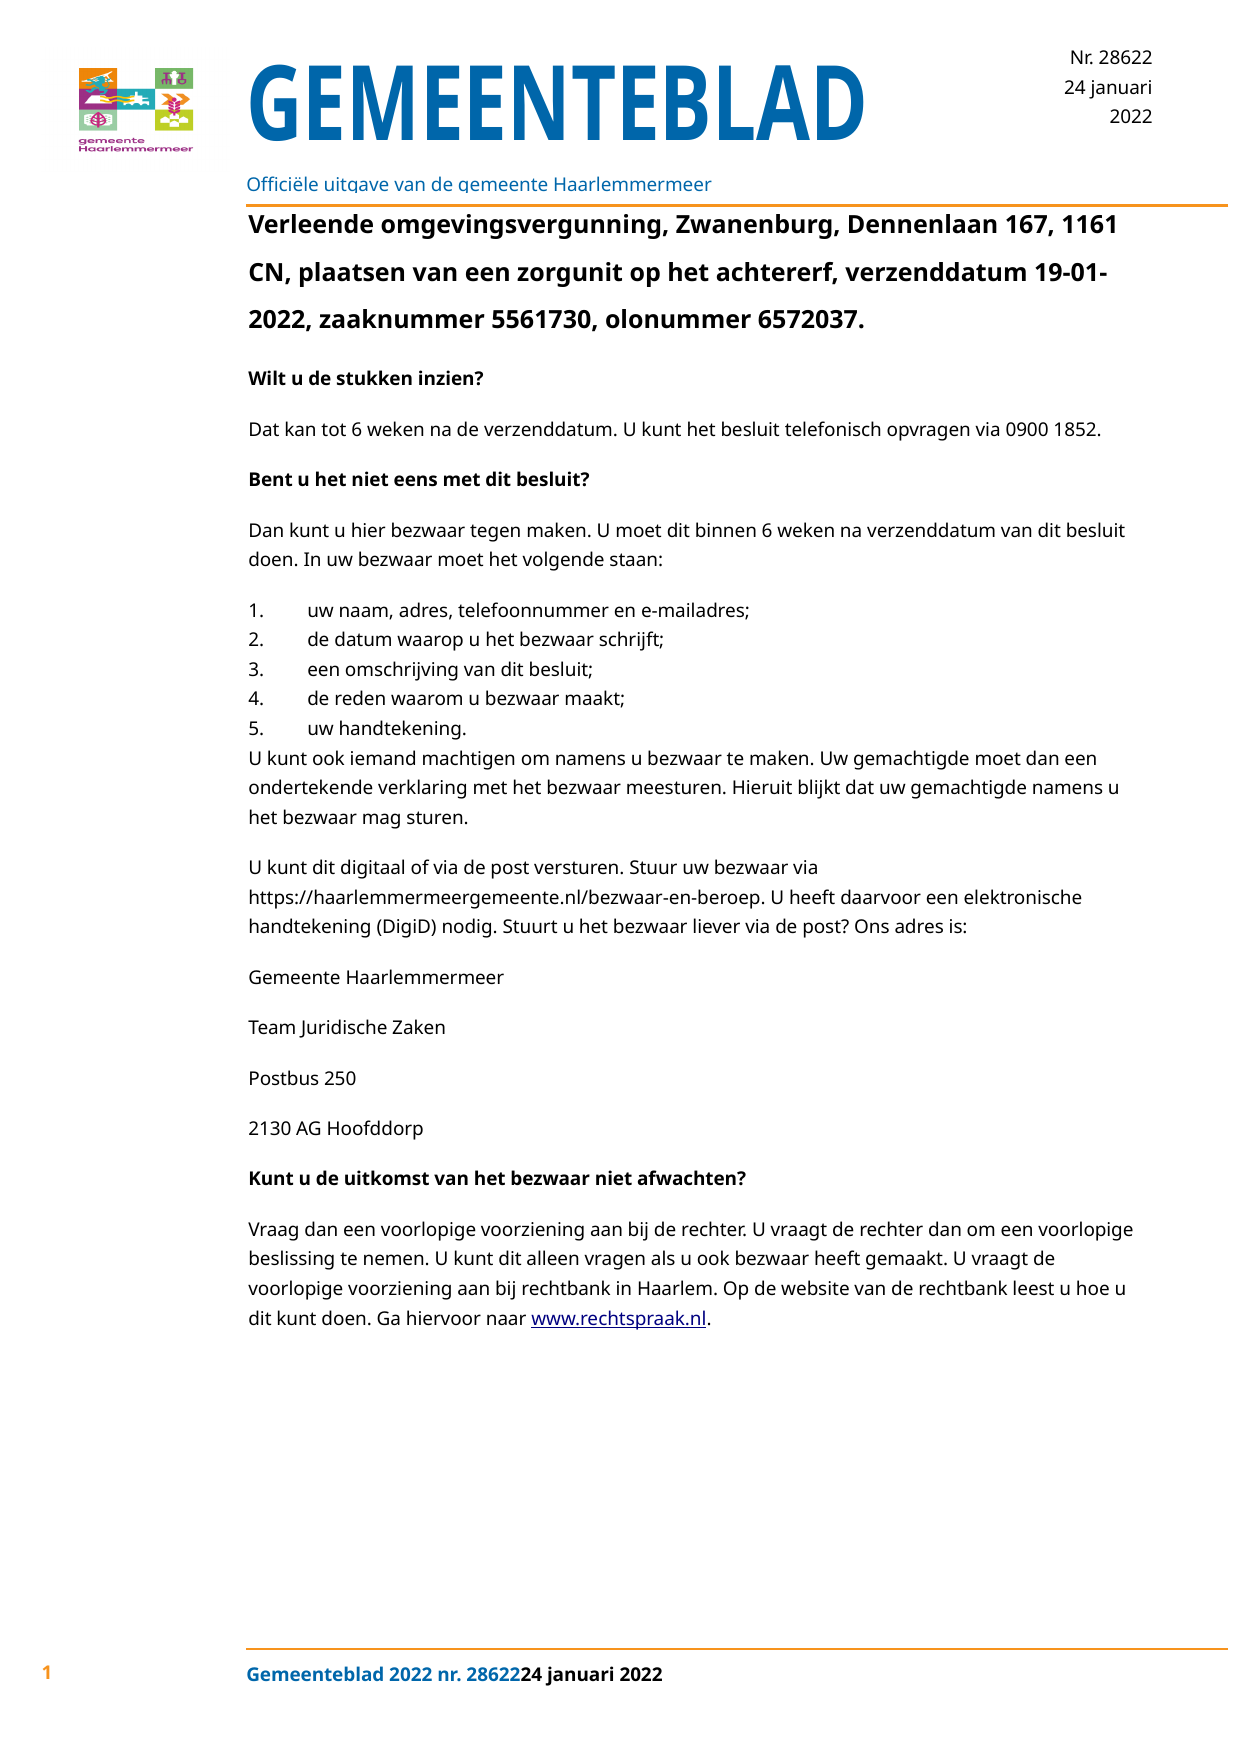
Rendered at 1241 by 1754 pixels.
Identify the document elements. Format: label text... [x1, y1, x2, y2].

text 2130 AG Hoofddorp [248, 1115, 1152, 1141]
picture [41, 47, 231, 172]
text Wilt u de stukken inzien? [248, 366, 1152, 391]
list een omschrijving van dit besluit; [248, 656, 1152, 682]
text U kunt dit digitaal of via de post versturen. Stuur uw bezwaar via https://haarlemmermeergemeente.nl/bezwaar-en-beroep. U heeft daarvoor een elektronische handtekening (DigiD) nodig. Stuurt u het bezwaar liever via de post? Ons adres is: [248, 854, 1152, 939]
list uw handtekening. [248, 715, 1152, 741]
list de datum waarop u het bezwaar schrijft; [248, 626, 1152, 652]
text Bent u het niet eens met dit besluit? [248, 466, 1152, 492]
text Gemeente Haarlemmermeer [248, 964, 1152, 989]
text Dat kan tot 6 weken na de verzenddatum. U kunt het besluit telefonisch opvragen via 0900 1852. [248, 416, 1152, 442]
text Vraag dan een voorlopige voorziening aan bij de rechter. U vraagt de rechter dan om een voorlopige beslissing te nemen. U kunt dit alleen vragen als u ook bezwaar heeft gemaakt. U vraagt de voorlopige voorziening aan bij rechtbank in Haarlem. Op de website van de rechtbank leest u hoe u dit kunt doen. Ga hiervoor naar www.rechtspraak.nl. [248, 1216, 1152, 1330]
text U kunt ook iemand machtigen om namens u bezwaar te maken. Uw gemachtigde moet dan een ondertekende verklaring met het bezwaar meesturen. Hieruit blijkt dat uw gemachtigde namens u het bezwaar mag sturen. [248, 745, 1152, 829]
text Team Juridische Zaken [248, 1014, 1152, 1040]
text Kunt u de uitkomst van het bezwaar niet afwachten? [248, 1166, 1152, 1191]
list uw naam, adres, telefoonnummer en e-mailadres; [248, 597, 1152, 622]
text Dan kunt u hier bezwaar tegen maken. U moet dit binnen 6 weken na verzenddatum van dit besluit doen. In uw bezwaar moet het volgende staan: [248, 517, 1152, 572]
list de reden waarom u bezwaar maakt; [248, 686, 1152, 711]
text Verleende omgevingsvergunning, Zwanenburg, Dennenlaan 167, 1161 CN, plaatsen van een zorgunit op het achtererf, verzenddatum 19-01-2022, zaaknummer 5561730, olonummer 6572037. [248, 207, 1152, 336]
text Postbus 250 [248, 1065, 1152, 1090]
